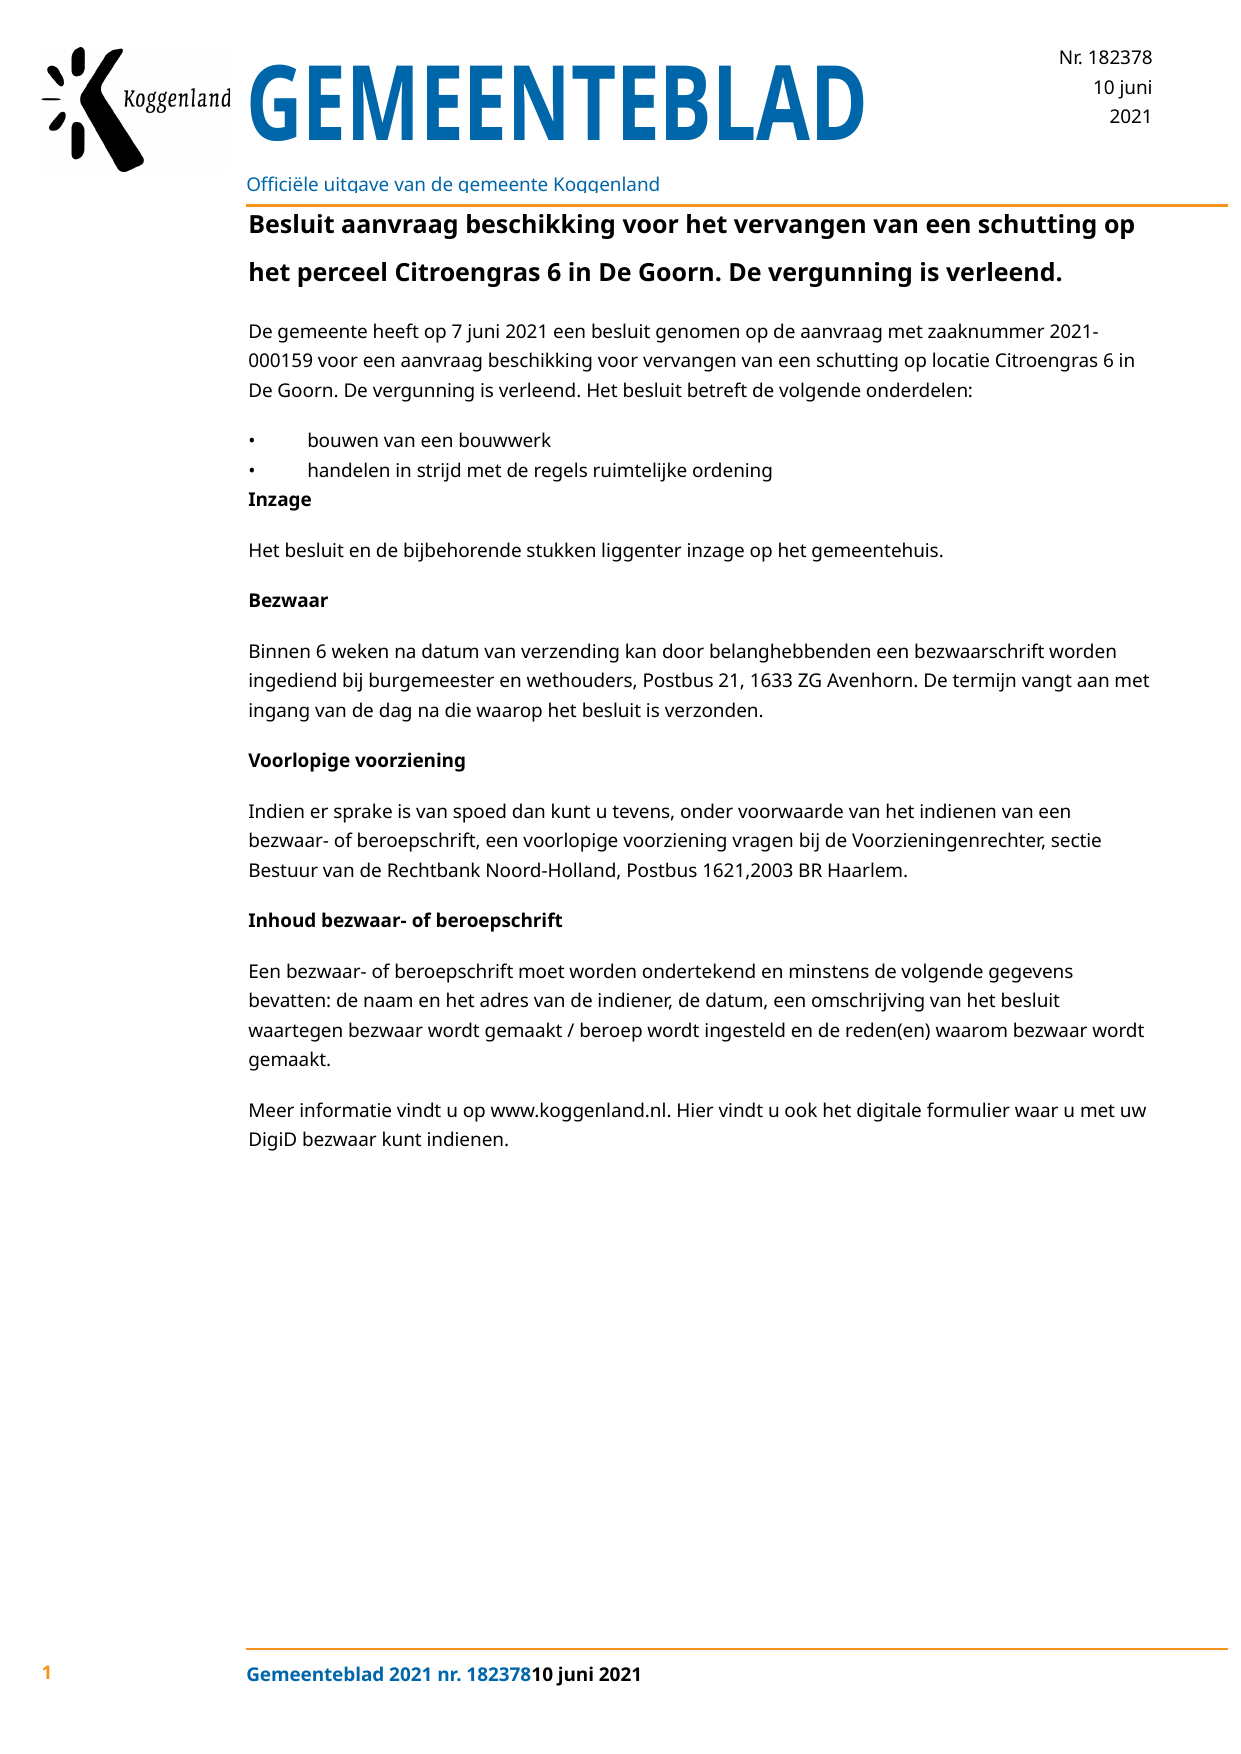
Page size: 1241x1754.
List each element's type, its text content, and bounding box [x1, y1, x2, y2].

list bouwen van een bouwwerk [248, 427, 1152, 453]
picture [41, 47, 231, 172]
text Bezwaar [248, 587, 1152, 613]
text De gemeente heeft op 7 juni 2021 een besluit genomen op de aanvraag met zaaknummer 2021-000159 voor een aanvraag beschikking voor vervangen van een schutting op locatie Citroengras 6 in De Goorn. De vergunning is verleend. Het besluit betreft de volgende onderdelen: [248, 318, 1152, 403]
text Binnen 6 weken na datum van verzending kan door belanghebbenden een bezwaarschrift worden ingediend bij burgemeester en wethouders, Postbus 21, 1633 ZG Avenhorn. De termijn vangt aan met ingang van de dag na die waarop het besluit is verzonden. [248, 638, 1152, 723]
text Voorlopige voorziening [248, 747, 1152, 773]
text Inhoud bezwaar- of beroepschrift [248, 907, 1152, 933]
text Indien er sprake is van spoed dan kunt u tevens, onder voorwaarde van het indienen van een bezwaar- of beroepschrift, een voorlopige voorziening vragen bij de Voorzieningenrechter, sectie Bestuur van de Rechtbank Noord-Holland, Postbus 1621,2003 BR Haarlem. [248, 798, 1152, 883]
text Meer informatie vindt u op www.koggenland.nl. Hier vindt u ook het digitale formulier waar u met uw DigiD bezwaar kunt indienen. [248, 1097, 1152, 1152]
text Het besluit en de bijbehorende stukken liggenter inzage op het gemeentehuis. [248, 537, 1152, 563]
text Besluit aanvraag beschikking voor het vervangen van een schutting op het perceel Citroengras 6 in De Goorn. De vergunning is verleend. [248, 207, 1152, 288]
text Inzage [248, 487, 1152, 512]
text Een bezwaar- of beroepschrift moet worden ondertekend en minstens de volgende gegevens bevatten: de naam en het adres van de indiener, de datum, een omschrijving van het besluit waartegen bezwaar wordt gemaakt / beroep wordt ingesteld en de reden(en) waarom bezwaar wordt gemaakt. [248, 958, 1152, 1072]
list handelen in strijd met de regels ruimtelijke ordening [248, 457, 1152, 483]
